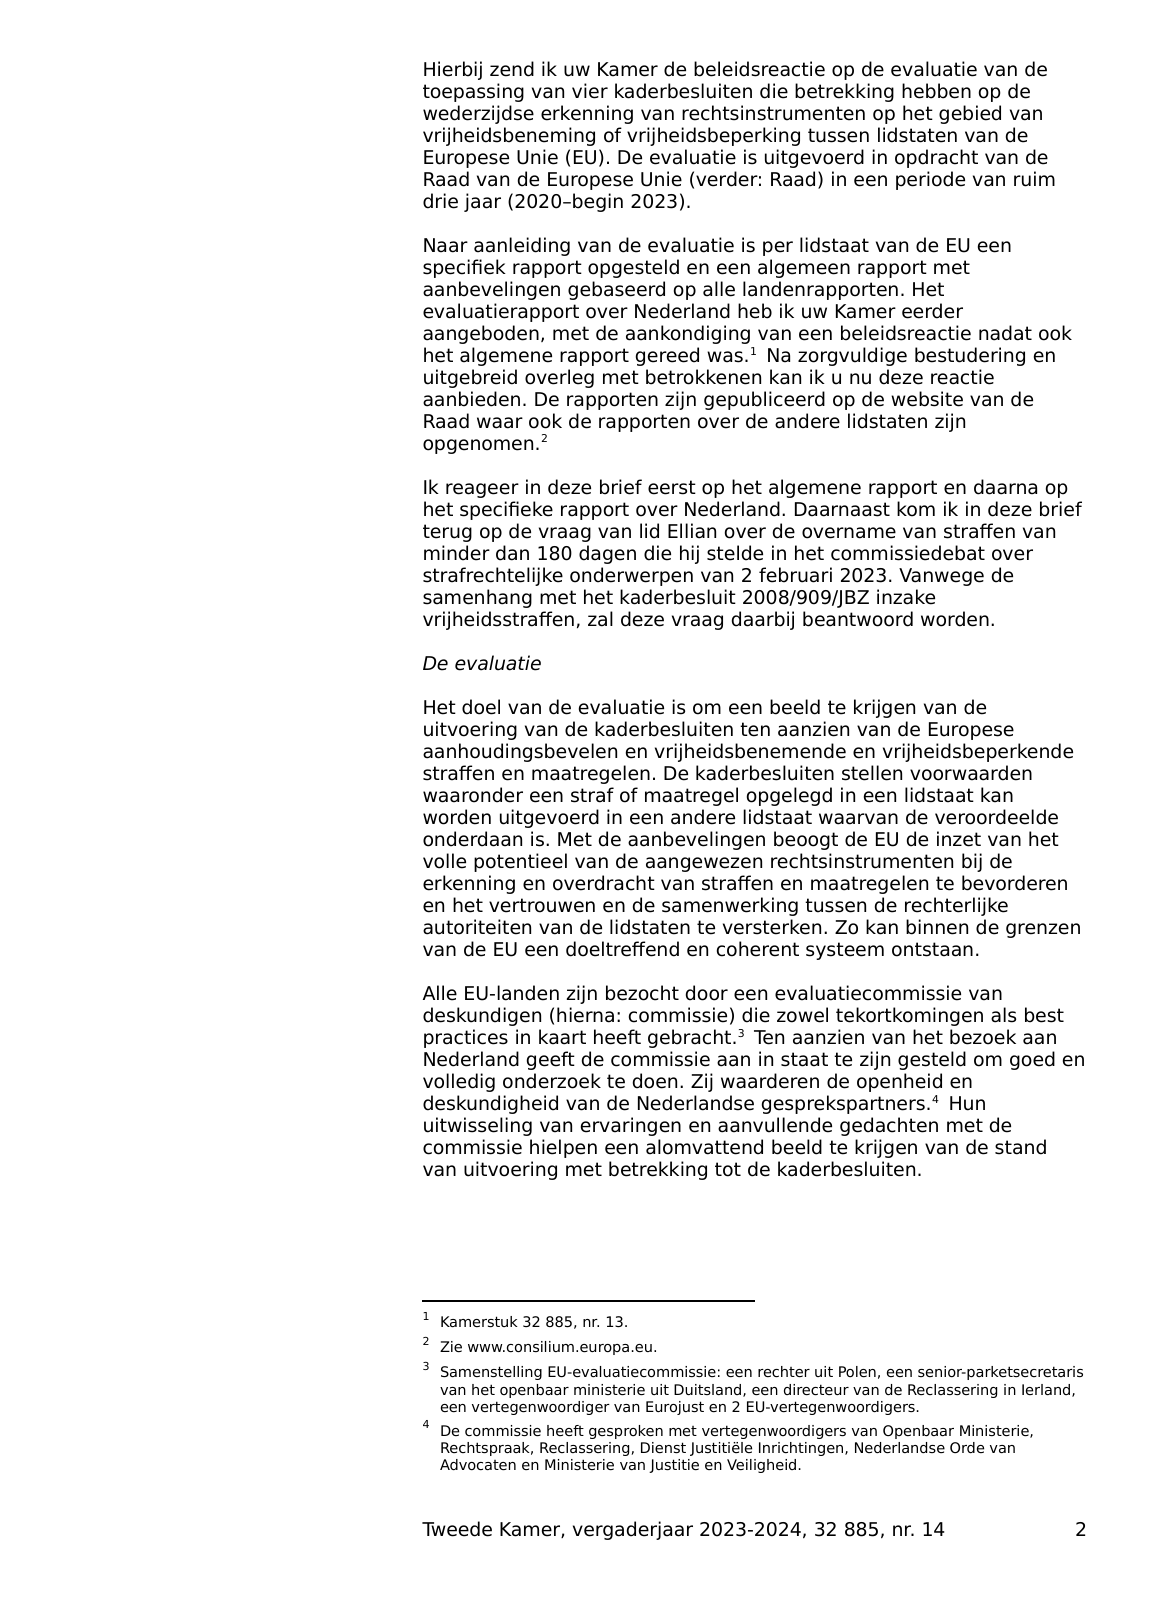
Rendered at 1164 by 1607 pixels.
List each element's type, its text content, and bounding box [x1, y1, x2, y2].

subtitle De evaluatie [422, 653, 1087, 675]
text De commissie heeft gesproken met vertegenwoordigers van Openbaar Ministerie, Rechtspraak, Reclassering, Dienst Justitiële Inrichtingen, Nederlandse Orde van Advocaten en Ministerie van Justitie en Veiligheid. [422, 1418, 1087, 1474]
text Hierbij zend ik uw Kamer de beleidsreactie op de evaluatie van de toepassing van vier kaderbesluiten die betrekking hebben op de wederzijdse erkenning van rechtsinstrumenten op het gebied van vrijheidsbeneming of vrijheidsbeperking tussen lidstaten van de Europese Unie (EU). De evaluatie is uitgevoerd in opdracht van de Raad van de Europese Unie (verder: Raad) in een periode van ruim drie jaar (2020–begin 2023). [422, 59, 1087, 213]
text Ik reageer in deze brief eerst op het algemene rapport en daarna op het specifieke rapport over Nederland. Daarnaast kom ik in deze brief terug op de vraag van lid Ellian over de overname van straffen van minder dan 180 dagen die hij stelde in het commissiedebat over strafrechtelijke onderwerpen van 2 februari 2023. Vanwege de samenhang met het kaderbesluit 2008/909/JBZ inzake vrijheidsstraffen, zal deze vraag daarbij beantwoord worden. [422, 477, 1087, 631]
text Alle EU-landen zijn bezocht door een evaluatiecommissie van deskundigen (hierna: commissie) die zowel tekortkomingen als best practices in kaart heeft gebracht. Ten aanzien van het bezoek aan Nederland geeft de commissie aan in staat te zijn gesteld om goed en volledig onderzoek te doen. Zij waarderen de openheid en deskundigheid van de Nederlandse gesprekspartners. Hun uitwisseling van ervaringen en aanvullende gedachten met de commissie hielpen een alomvattend beeld te krijgen van de stand van uitvoering met betrekking tot de kaderbesluiten. [422, 983, 1087, 1181]
text Kamerstuk 32 885, nr. 13. [422, 1310, 1087, 1332]
text Het doel van de evaluatie is om een beeld te krijgen van de uitvoering van de kaderbesluiten ten aanzien van de Europese aanhoudingsbevelen en vrijheidsbenemende en vrijheidsbeperkende straffen en maatregelen. De kaderbesluiten stellen voorwaarden waaronder een straf of maatregel opgelegd in een lidstaat kan worden uitgevoerd in een andere lidstaat waarvan de veroordeelde onderdaan is. Met de aanbevelingen beoogt de EU de inzet van het volle potentieel van de aangewezen rechtsinstrumenten bij de erkenning en overdracht van straffen en maatregelen te bevorderen en het vertrouwen en de samenwerking tussen de rechterlijke autoriteiten van de lidstaten te versterken. Zo kan binnen de grenzen van de EU een doeltreffend en coherent systeem ontstaan. [422, 697, 1087, 961]
text Naar aanleiding van de evaluatie is per lidstaat van de EU een specifiek rapport opgesteld en een algemeen rapport met aanbevelingen gebaseerd op alle landenrapporten. Het evaluatierapport over Nederland heb ik uw Kamer eerder aangeboden, met de aankondiging van een beleidsreactie nadat ook het algemene rapport gereed was. Na zorgvuldige bestudering en uitgebreid overleg met betrokkenen kan ik u nu deze reactie aanbieden. De rapporten zijn gepubliceerd op de website van de Raad waar ook de rapporten over de andere lidstaten zijn opgenomen. [422, 235, 1087, 455]
text Zie www.consilium.europa.eu. [422, 1335, 1087, 1357]
text Samenstelling EU-evaluatiecommissie: een rechter uit Polen, een senior-parketsecretaris van het openbaar ministerie uit Duitsland, een directeur van de Reclassering in Ierland, een vertegenwoordiger van Eurojust en 2 EU-vertegenwoordigers. [422, 1360, 1087, 1416]
